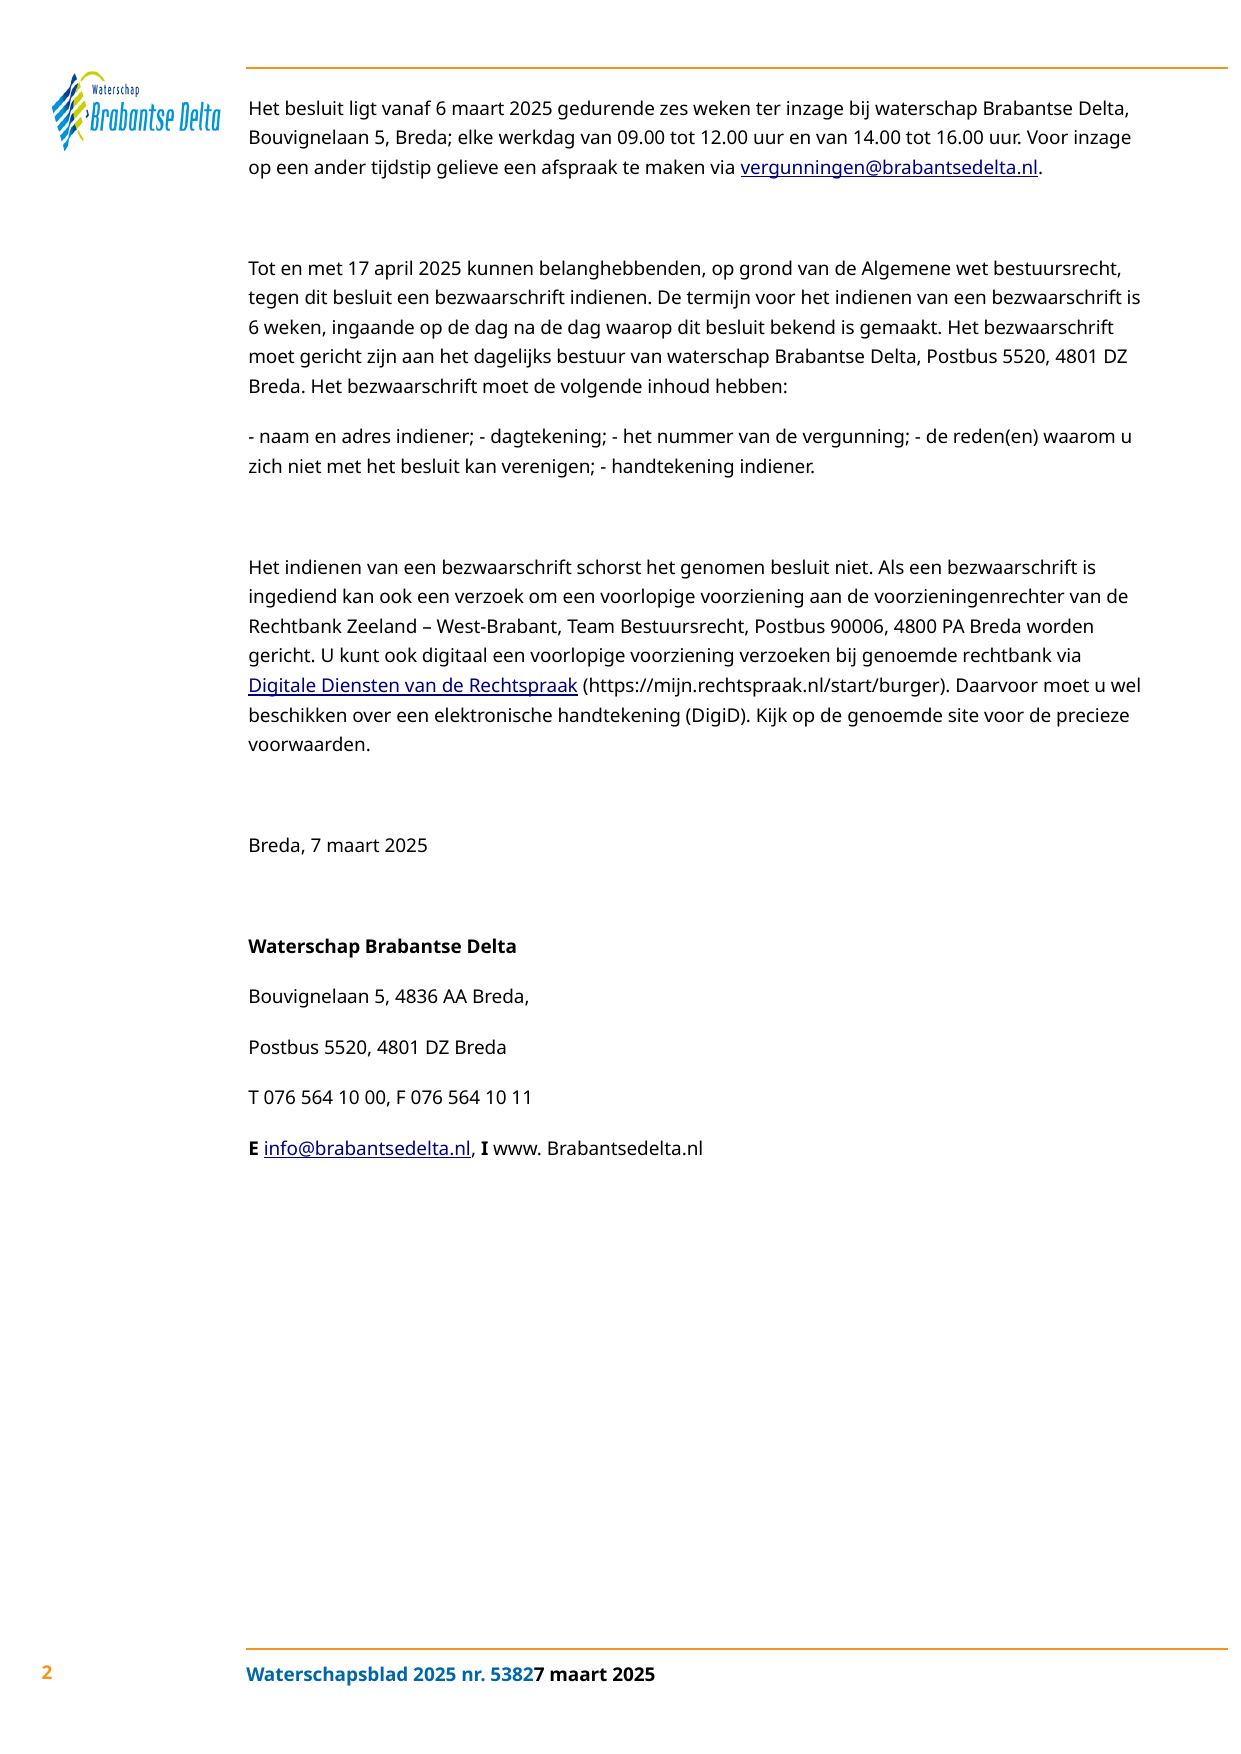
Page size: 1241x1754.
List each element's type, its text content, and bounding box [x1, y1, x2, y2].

text Bouvignelaan 5, 4836 AA Breda, [248, 983, 1152, 1009]
text Breda, 7 maart 2025 [248, 832, 1152, 858]
picture [41, 47, 231, 172]
text Het besluit ligt vanaf 6 maart 2025 gedurende zes weken ter inzage bij waterschap Brabantse Delta, Bouvignelaan 5, Breda; elke werkdag van 09.00 tot 12.00 uur en van 14.00 tot 16.00 uur. Voor inzage op een ander tijdstip gelieve een afspraak te maken via vergunningen@brabantsedelta.nl. [248, 95, 1152, 180]
text E info@brabantsedelta.nl, I www. Brabantsedelta.nl [248, 1135, 1152, 1161]
text Postbus 5520, 4801 DZ Breda [248, 1034, 1152, 1060]
text Waterschap Brabantse Delta [248, 933, 1152, 959]
text Tot en met 17 april 2025 kunnen belanghebbenden, op grond van de Algemene wet bestuursrecht, tegen dit besluit een bezwaarschrift indienen. De termijn voor het indienen van een bezwaarschrift is 6 weken, ingaande op de dag na de dag waarop dit besluit bekend is gemaakt. Het bezwaarschrift moet gericht zijn aan het dagelijks bestuur van waterschap Brabantse Delta, Postbus 5520, 4801 DZ Breda. Het bezwaarschrift moet de volgende inhoud hebben: [248, 255, 1152, 399]
text Het indienen van een bezwaarschrift schorst het genomen besluit niet. Als een bezwaarschrift is ingediend kan ook een verzoek om een voorlopige voorziening aan de voorzieningenrechter van de Rechtbank Zeeland – West-Brabant, Team Bestuursrecht, Postbus 90006, 4800 PA Breda worden gericht. U kunt ook digitaal een voorlopige voorziening verzoeken bij genoemde rechtbank via Digitale Diensten van de Rechtspraak (https://mijn.rechtspraak.nl/start/burger). Daarvoor moet u wel beschikken over een elektronische handtekening (DigiD). Kijk op de genoemde site voor de precieze voorwaarden. [248, 554, 1152, 757]
text T 076 564 10 00, F 076 564 10 11 [248, 1084, 1152, 1110]
text - naam en adres indiener; - dagtekening; - het nummer van de vergunning; - de reden(en) waarom u zich niet met het besluit kan verenigen; - handtekening indiener. [248, 423, 1152, 479]
